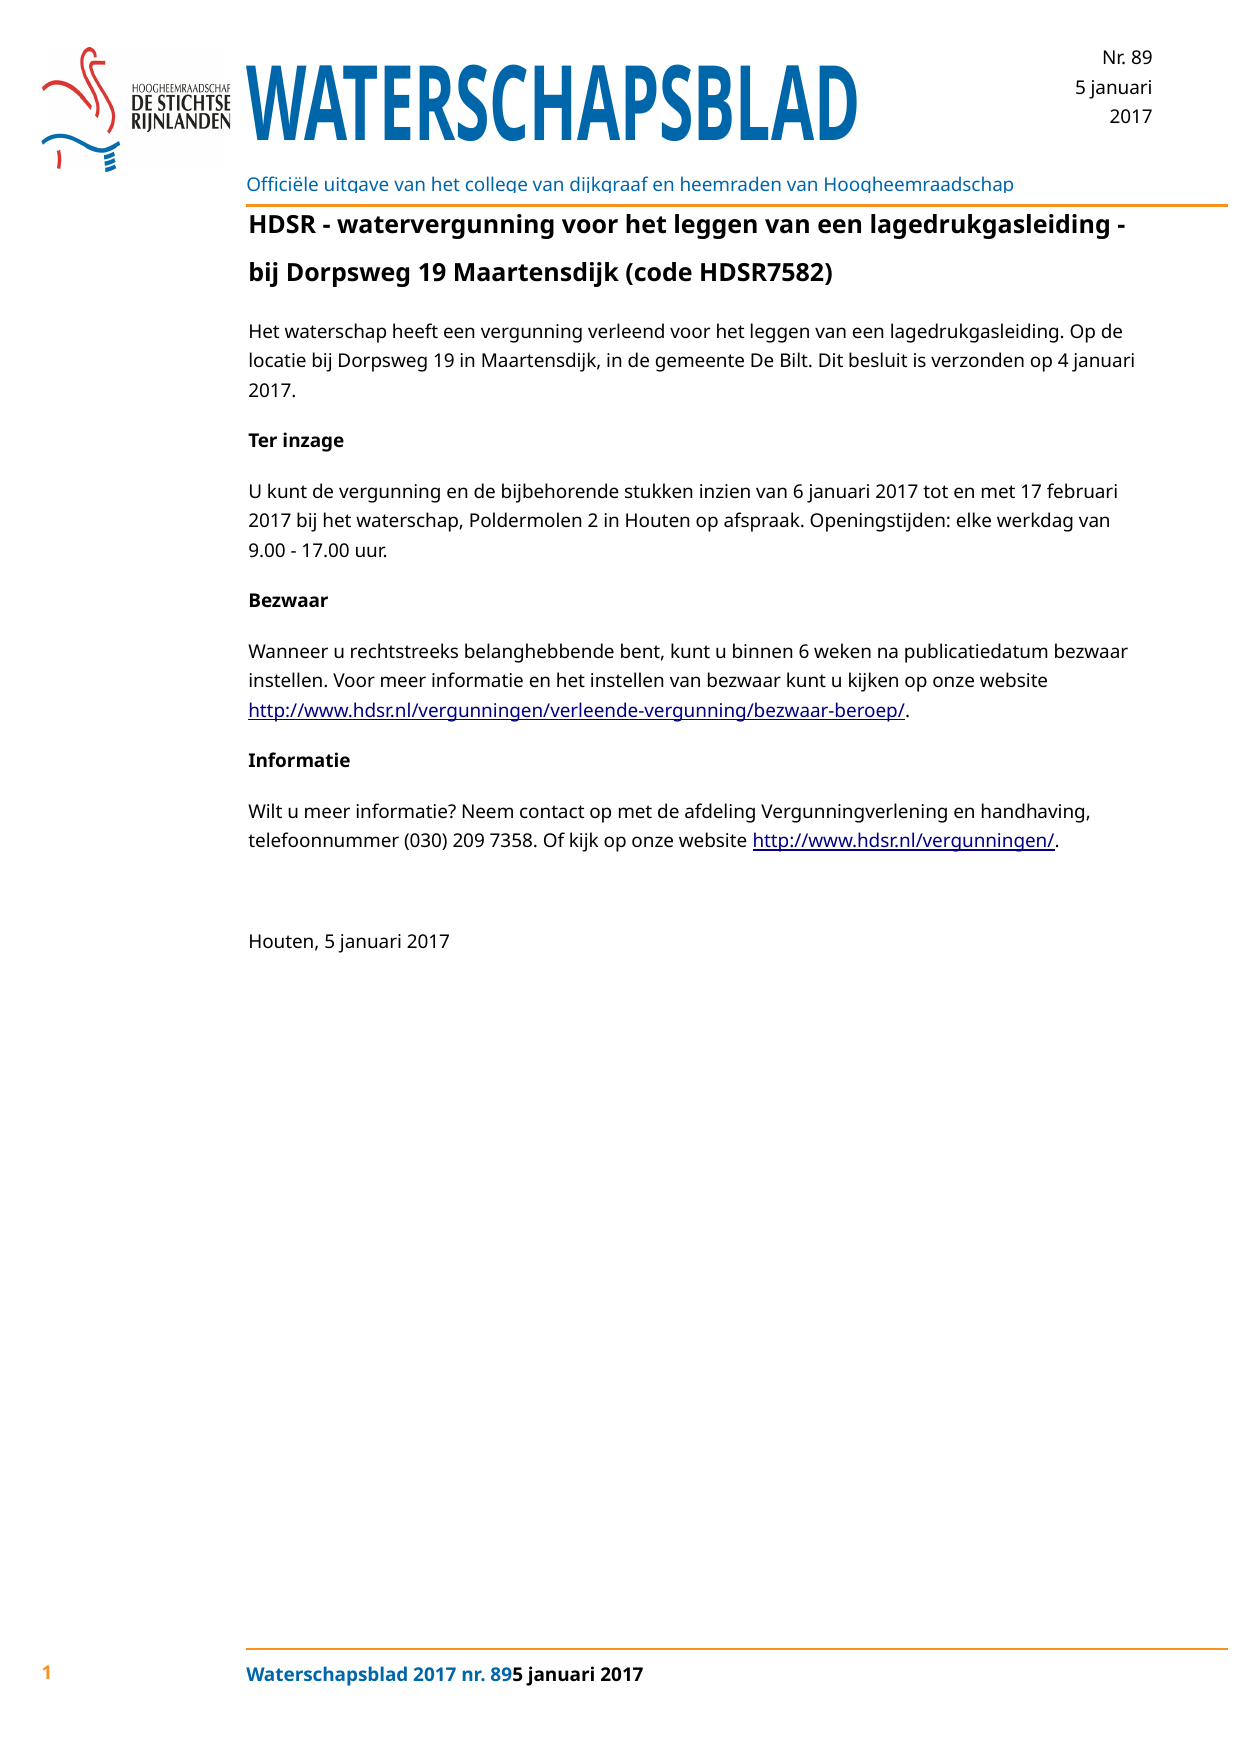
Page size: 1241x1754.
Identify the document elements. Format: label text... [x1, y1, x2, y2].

text Informatie [248, 747, 1152, 773]
text Het waterschap heeft een vergunning verleend voor het leggen van een lagedrukgasleiding. Op de locatie bij Dorpsweg 19 in Maartensdijk, in de gemeente De Bilt. Dit besluit is verzonden op 4 januari 2017. [248, 318, 1152, 403]
text Wilt u meer informatie? Neem contact op met de afdeling Vergunningverlening en handhaving, telefoonnummer (030) 209 7358. Of kijk op onze website http://www.hdsr.nl/vergunningen/. [248, 798, 1152, 853]
text Ter inzage [248, 427, 1152, 453]
text Houten, 5 januari 2017 [248, 928, 1152, 954]
text Wanneer u rechtstreeks belanghebbende bent, kunt u binnen 6 weken na publicatiedatum bezwaar instellen. Voor meer informatie en het instellen van bezwaar kunt u kijken op onze website http://www.hdsr.nl/vergunningen/verleende-vergunning/bezwaar-beroep/. [248, 638, 1152, 723]
text U kunt de vergunning en de bijbehorende stukken inzien van 6 januari 2017 tot en met 17 februari 2017 bij het waterschap, Poldermolen 2 in Houten op afspraak. Openingstijden: elke werkdag van 9.00 - 17.00 uur. [248, 478, 1152, 563]
text Bezwaar [248, 587, 1152, 613]
text HDSR - watervergunning voor het leggen van een lagedrukgasleiding - bij Dorpsweg 19 Maartensdijk (code HDSR7582) [248, 207, 1152, 288]
picture [41, 47, 231, 172]
